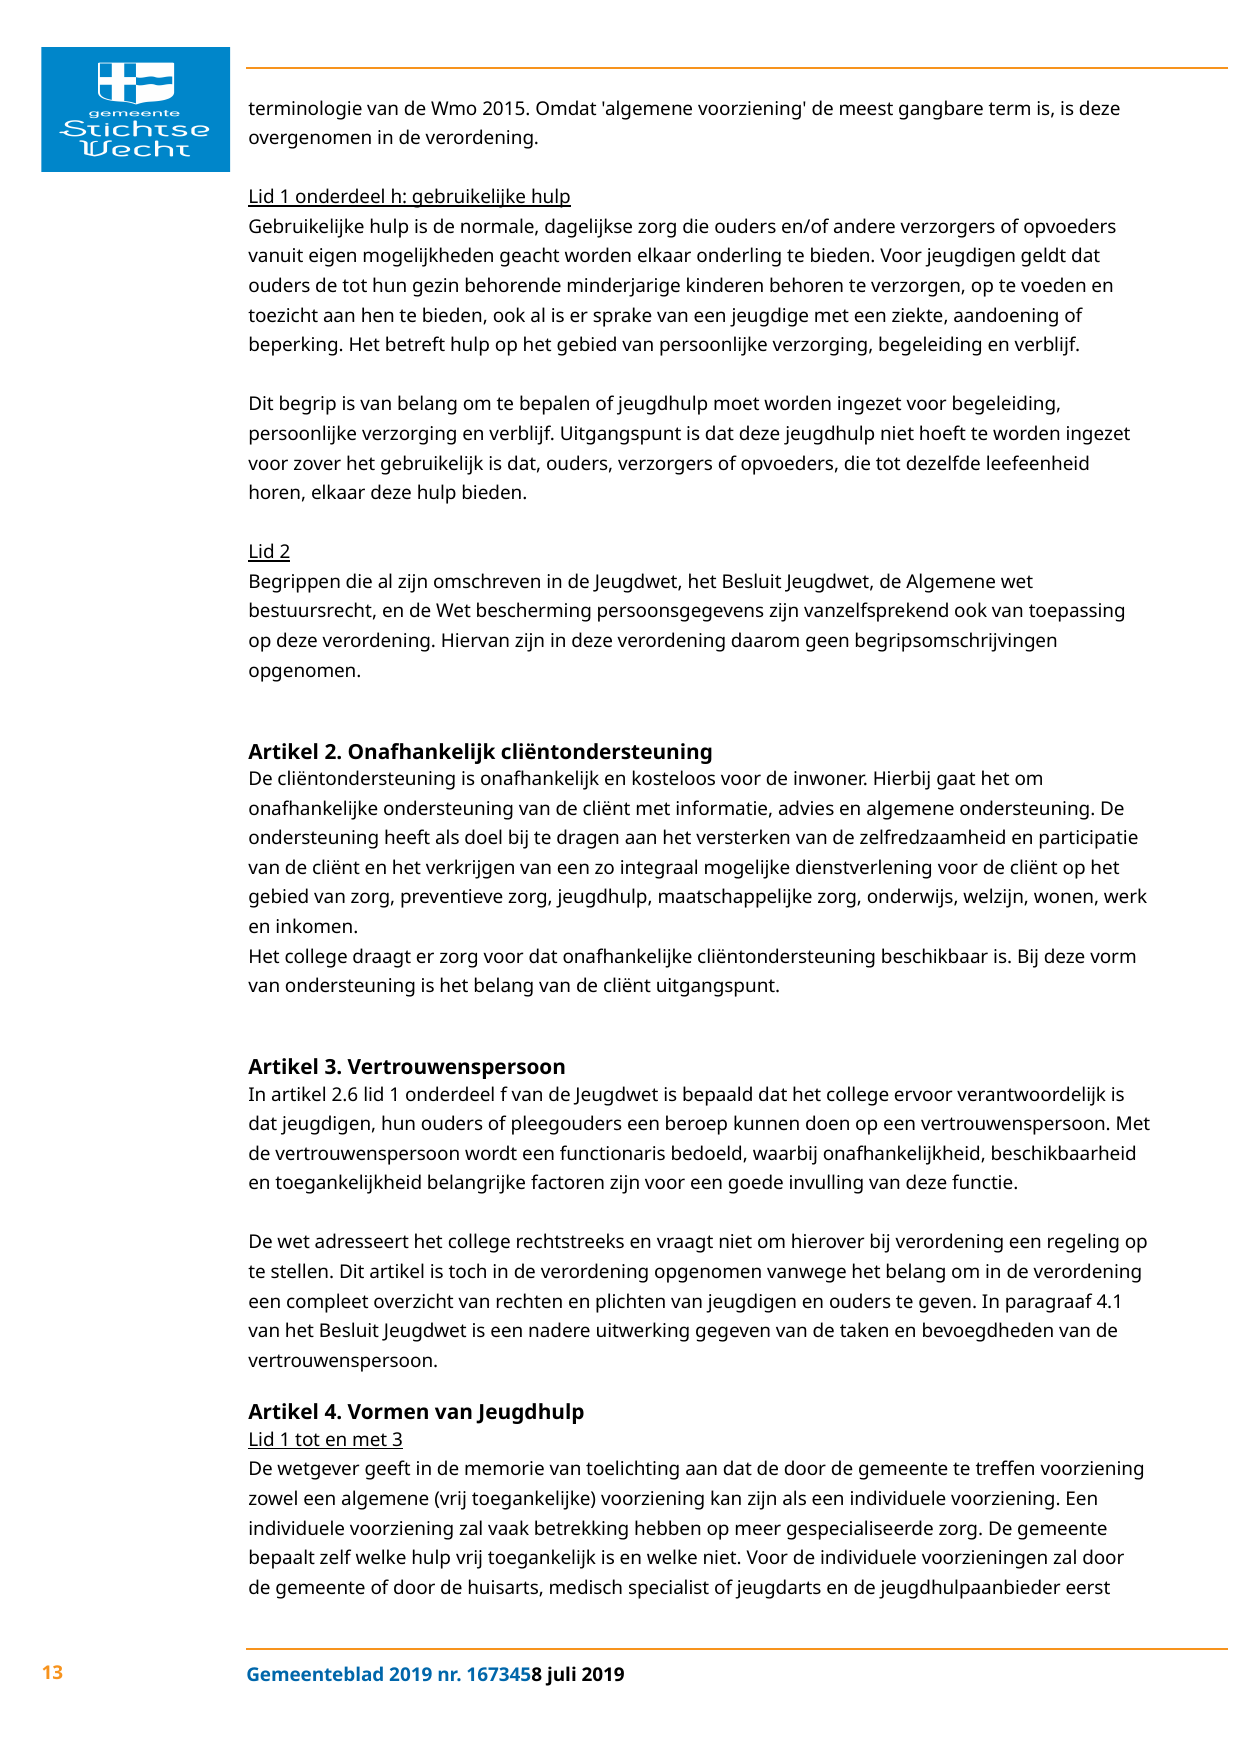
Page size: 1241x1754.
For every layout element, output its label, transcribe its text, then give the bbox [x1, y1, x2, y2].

text Begrippen die al zijn omschreven in de Jeugdwet, het Besluit Jeugdwet, de Algemene wet bestuursrecht, en de Wet bescherming persoonsgegevens zijn vanzelfsprekend ook van toepassing op deze verordening. Hiervan zijn in deze verordening daarom geen begripsomschrijvingen opgenomen. [248, 568, 1152, 683]
text Dit begrip is van belang om te bepalen of jeugdhulp moet worden ingezet voor begeleiding, persoonlijke verzorging en verblijf. Uitgangspunt is dat deze jeugdhulp niet hoeft te worden ingezet voor zover het gebruikelijk is dat, ouders, verzorgers of opvoeders, die tot dezelfde leefeenheid horen, elkaar deze hulp bieden. [248, 391, 1152, 505]
text De wetgever geeft in de memorie van toelichting aan dat de door de gemeente te treffen voorziening zowel een algemene (vrij toegankelijke) voorziening kan zijn als een individuele voorziening. Een individuele voorziening zal vaak betrekking hebben op meer gespecialiseerde zorg. De gemeente bepaalt zelf welke hulp vrij toegankelijk is en welke niet. Voor de individuele voorzieningen zal door de gemeente of door de huisarts, medisch specialist of jeugdarts en de jeugdhulpaanbieder eerst [248, 1456, 1152, 1599]
text Het college draagt er zorg voor dat onafhankelijke cliëntondersteuning beschikbaar is. Bij deze vorm van ondersteuning is het belang van de cliënt uitgangspunt. [248, 943, 1152, 998]
text Lid 1 tot en met 3 [248, 1426, 1152, 1452]
text Gebruikelijke hulp is de normale, dagelijkse zorg die ouders en/of andere verzorgers of opvoeders vanuit eigen mogelijkheden geacht worden elkaar onderling te bieden. Voor jeugdigen geldt dat ouders de tot hun gezin behorende minderjarige kinderen behoren te verzorgen, op te voeden en toezicht aan hen te bieden, ook al is er sprake van een jeugdige met een ziekte, aandoening of beperking. Het betreft hulp op het gebied van persoonlijke verzorging, begeleiding en verblijf. [248, 213, 1152, 357]
picture [137, 63, 174, 103]
text In artikel 2.6 lid 1 onderdeel f van de Jeugdwet is bepaald dat het college ervoor verantwoordelijk is dat jeugdigen, hun ouders of pleegouders een beroep kunnen doen op een vertrouwenspersoon. Met de vertrouwenspersoon wordt een functionaris bedoeld, waarbij onafhankelijkheid, beschikbaarheid en toegankelijkheid belangrijke factoren zijn voor een goede invulling van deze functie. [248, 1081, 1152, 1195]
text terminologie van de Wmo 2015. Omdat 'algemene voorziening' de meest gangbare term is, is deze overgenomen in de verordening. [248, 95, 1152, 150]
picture [99, 63, 135, 101]
text Lid 1 onderdeel h: gebruikelijke hulp [248, 183, 1152, 209]
text Artikel 4. Vormen van Jeugdhulp [248, 1397, 1152, 1426]
text De cliëntondersteuning is onafhankelijk en kosteloos voor de inwoner. Hierbij gaat het om onafhankelijke ondersteuning van de cliënt met informatie, advies en algemene ondersteuning. De ondersteuning heeft als doel bij te dragen aan het versterken van de zelfredzaamheid en participatie van de cliënt en het verkrijgen van een zo integraal mogelijke dienstverlening voor de cliënt op het gebied van zorg, preventieve zorg, jeugdhulp, maatschappelijke zorg, onderwijs, welzijn, wonen, werk en inkomen. [248, 765, 1152, 939]
text Artikel 2. Onafhankelijk cliëntondersteuning [248, 737, 1152, 765]
text De wet adresseert het college rechtstreeks en vraagt niet om hierover bij verordening een regeling op te stellen. Dit artikel is toch in de verordening opgenomen vanwege het belang om in de verordening een compleet overzicht van rechten en plichten van jeugdigen en ouders te geven. In paragraaf 4.1 van het Besluit Jeugdwet is een nadere uitwerking gegeven van de taken en bevoegdheden van de vertrouwenspersoon. [248, 1229, 1152, 1373]
text Lid 2 [248, 538, 1152, 564]
text Artikel 3. Vertrouwenspersoon [248, 1052, 1152, 1081]
